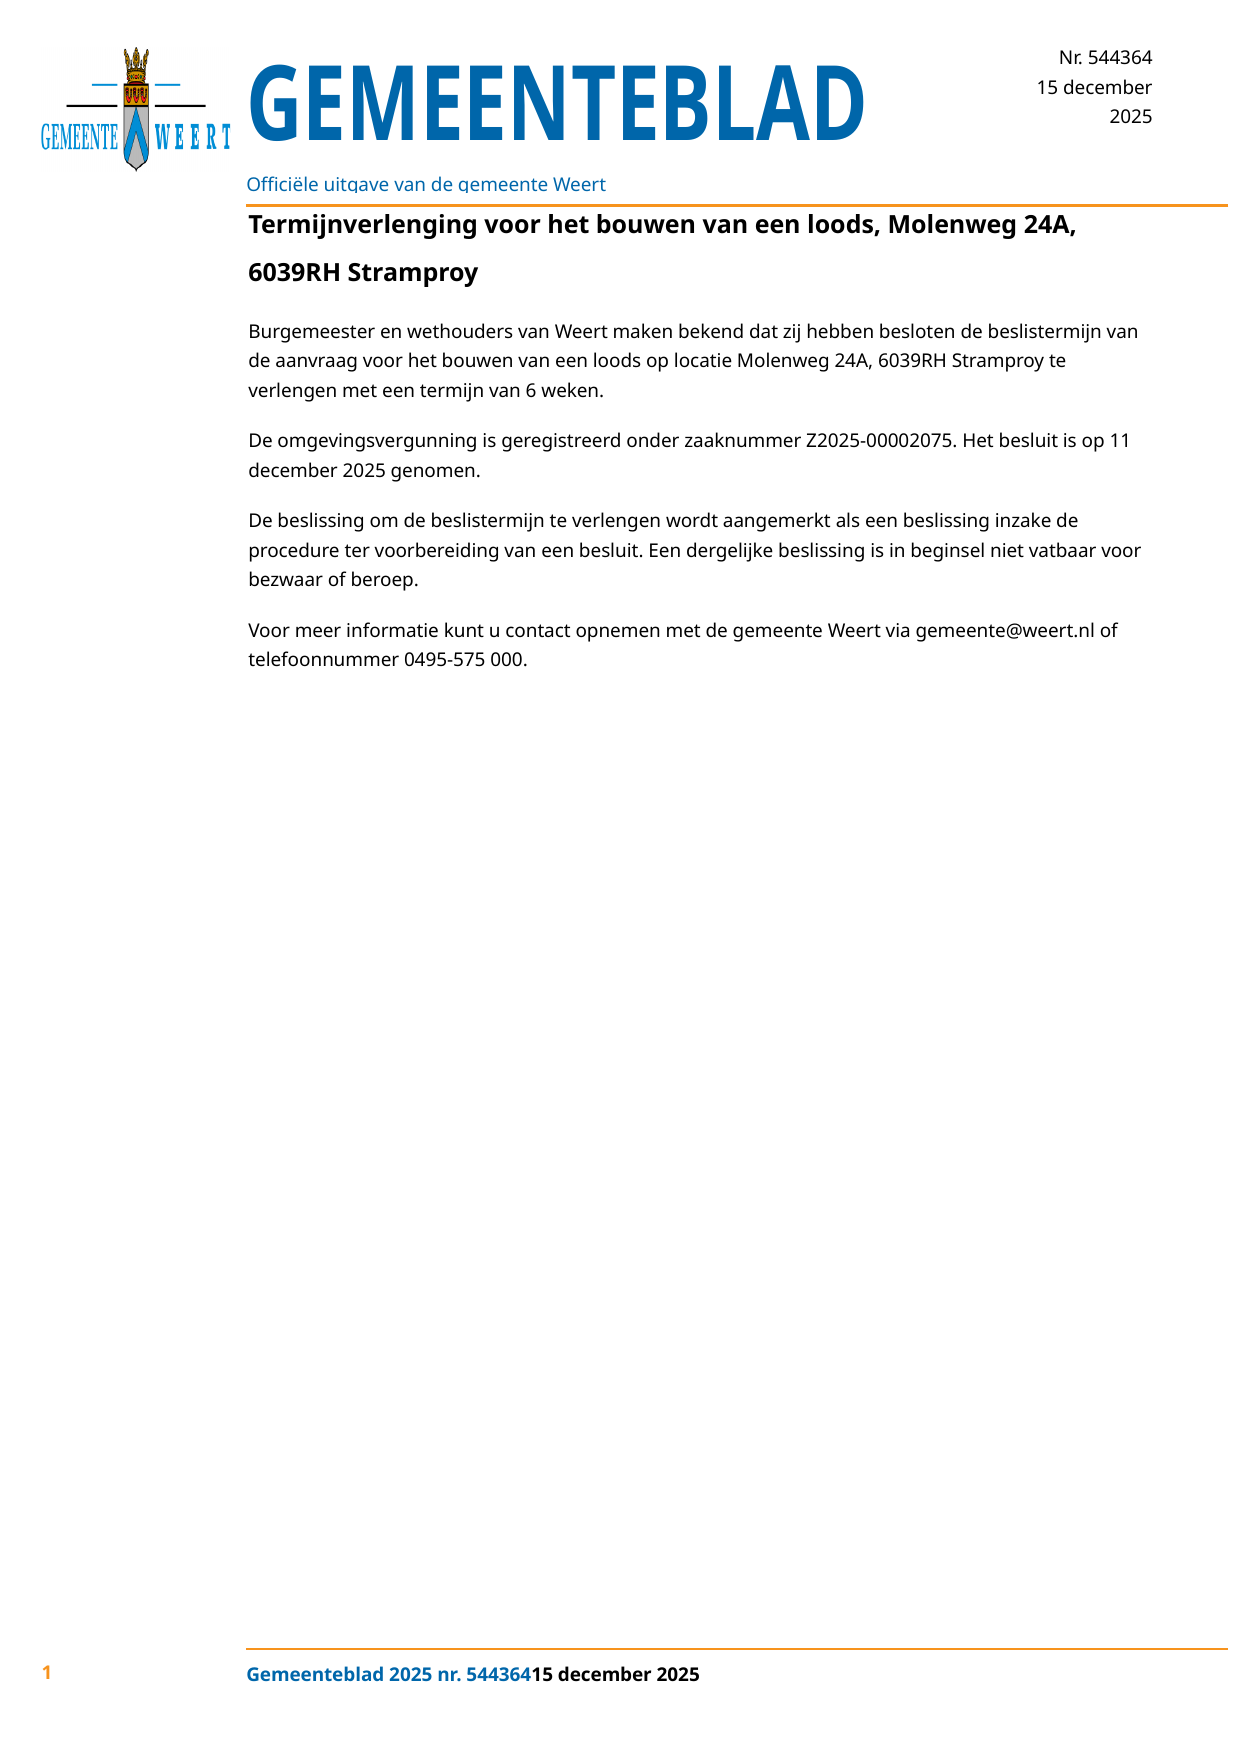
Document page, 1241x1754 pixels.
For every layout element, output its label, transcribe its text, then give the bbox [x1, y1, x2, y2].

text Termijnverlenging voor het bouwen van een loods, Molenweg 24A, 6039RH Stramproy [248, 207, 1152, 288]
text De omgevingsvergunning is geregistreerd onder zaaknummer Z2025-00002075. Het besluit is op 11 december 2025 genomen. [248, 427, 1152, 483]
text Voor meer informatie kunt u contact opnemen met de gemeente Weert via gemeente@weert.nl of telefoonnummer 0495-575 000. [248, 617, 1152, 672]
picture [41, 47, 231, 172]
text Burgemeester en wethouders van Weert maken bekend dat zij hebben besloten de beslistermijn van de aanvraag voor het bouwen van een loods op locatie Molenweg 24A, 6039RH Stramproy te verlengen met een termijn van 6 weken. [248, 318, 1152, 403]
text De beslissing om de beslistermijn te verlengen wordt aangemerkt als een beslissing inzake de procedure ter voorbereiding van een besluit. Een dergelijke beslissing is in beginsel niet vatbaar voor bezwaar of beroep. [248, 507, 1152, 592]
